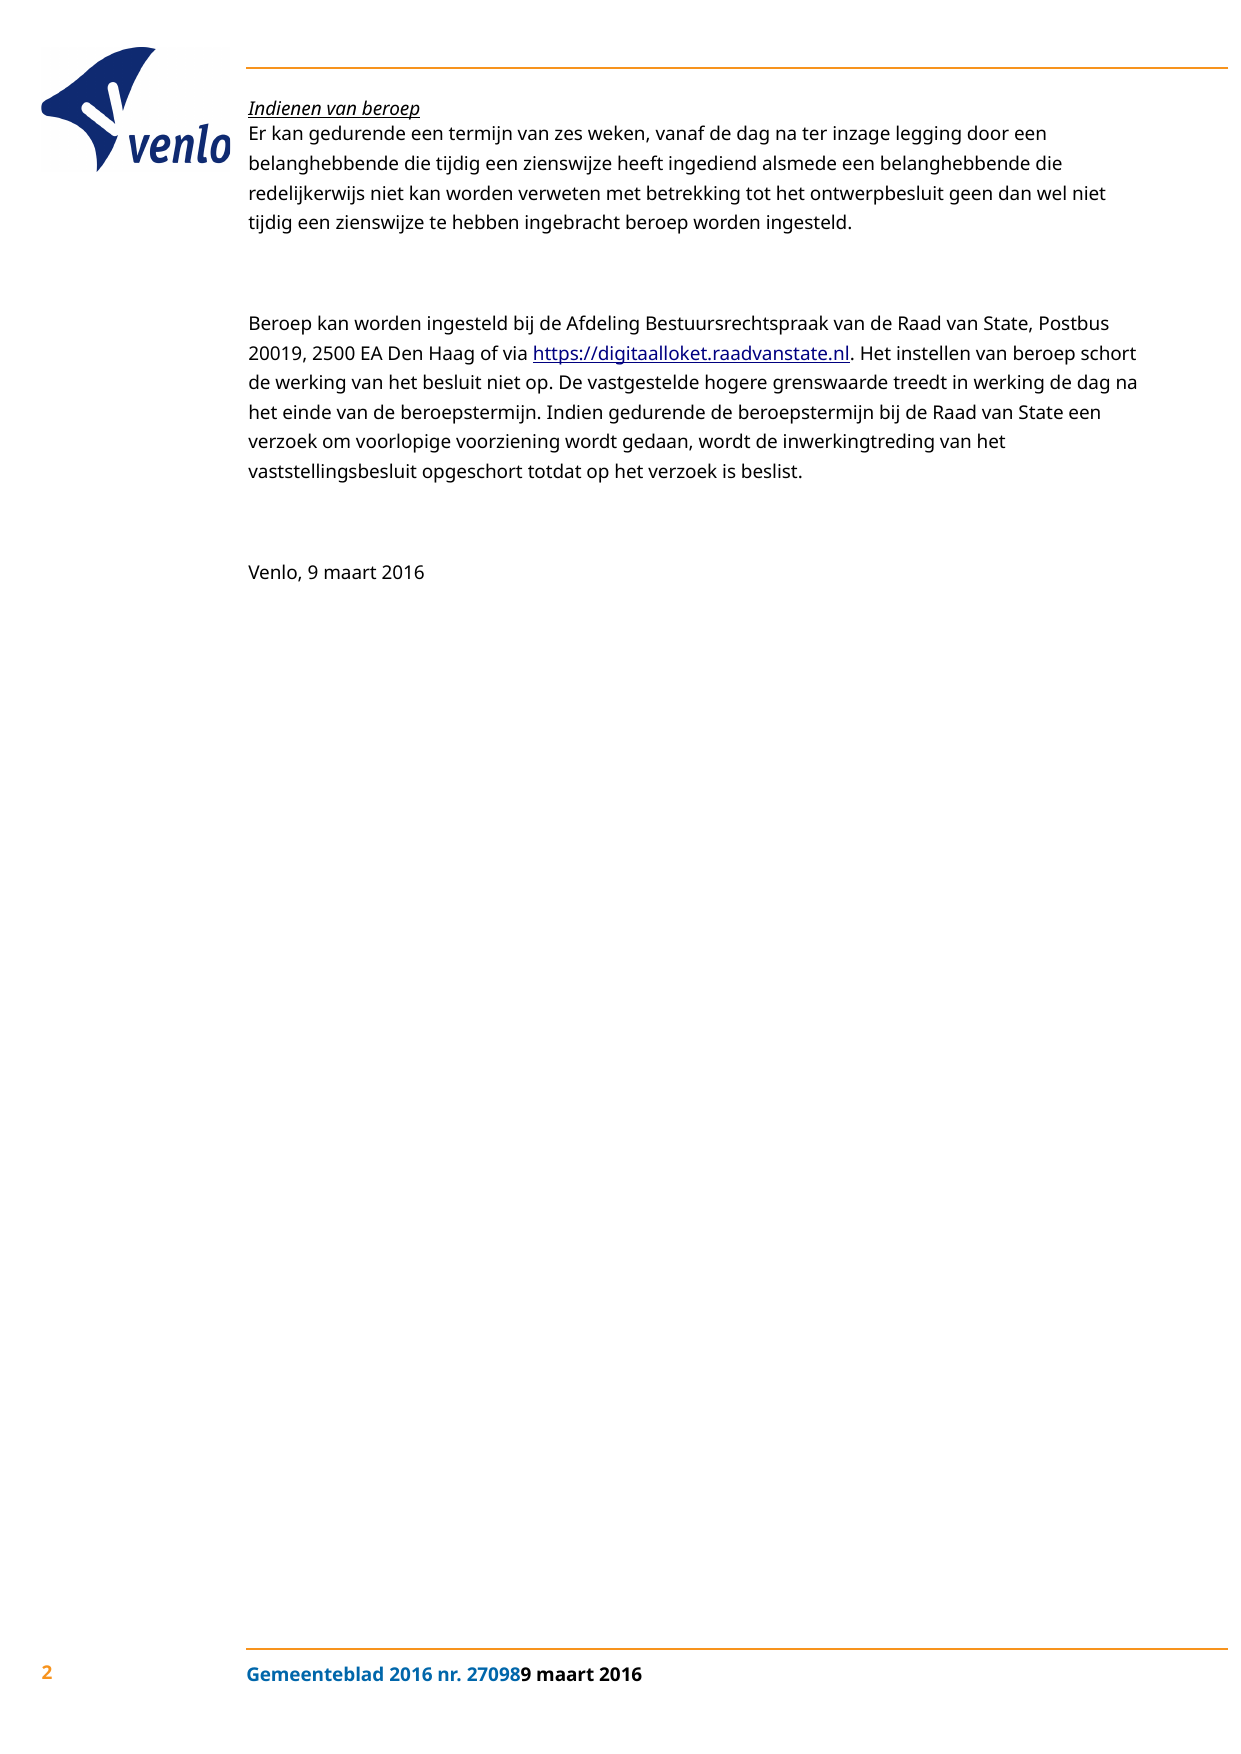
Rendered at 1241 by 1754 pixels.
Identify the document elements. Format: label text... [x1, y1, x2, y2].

text Indienen van beroep [248, 95, 1152, 121]
picture [41, 47, 231, 172]
text Beroep kan worden ingesteld bij de Afdeling Bestuursrechtspraak van de Raad van State, Postbus 20019, 2500 EA Den Haag of via https://digitaalloket.raadvanstate.nl. Het instellen van beroep schort de werking van het besluit niet op. De vastgestelde hogere grenswaarde treedt in werking de dag na het einde van de beroepstermijn. Indien gedurende de beroepstermijn bij de Raad van State een verzoek om voorlopige voorziening wordt gedaan, wordt de inwerkingtreding van het vaststellingsbesluit opgeschort totdat op het verzoek is beslist. [248, 310, 1152, 484]
text Venlo, 9 maart 2016 [248, 559, 1152, 584]
text Er kan gedurende een termijn van zes weken, vanaf de dag na ter inzage legging door een belanghebbende die tijdig een zienswijze heeft ingediend alsmede een belanghebbende die redelijkerwijs niet kan worden verweten met betrekking tot het ontwerpbesluit geen dan wel niet tijdig een zienswijze te hebben ingebracht beroep worden ingesteld. [248, 121, 1152, 235]
